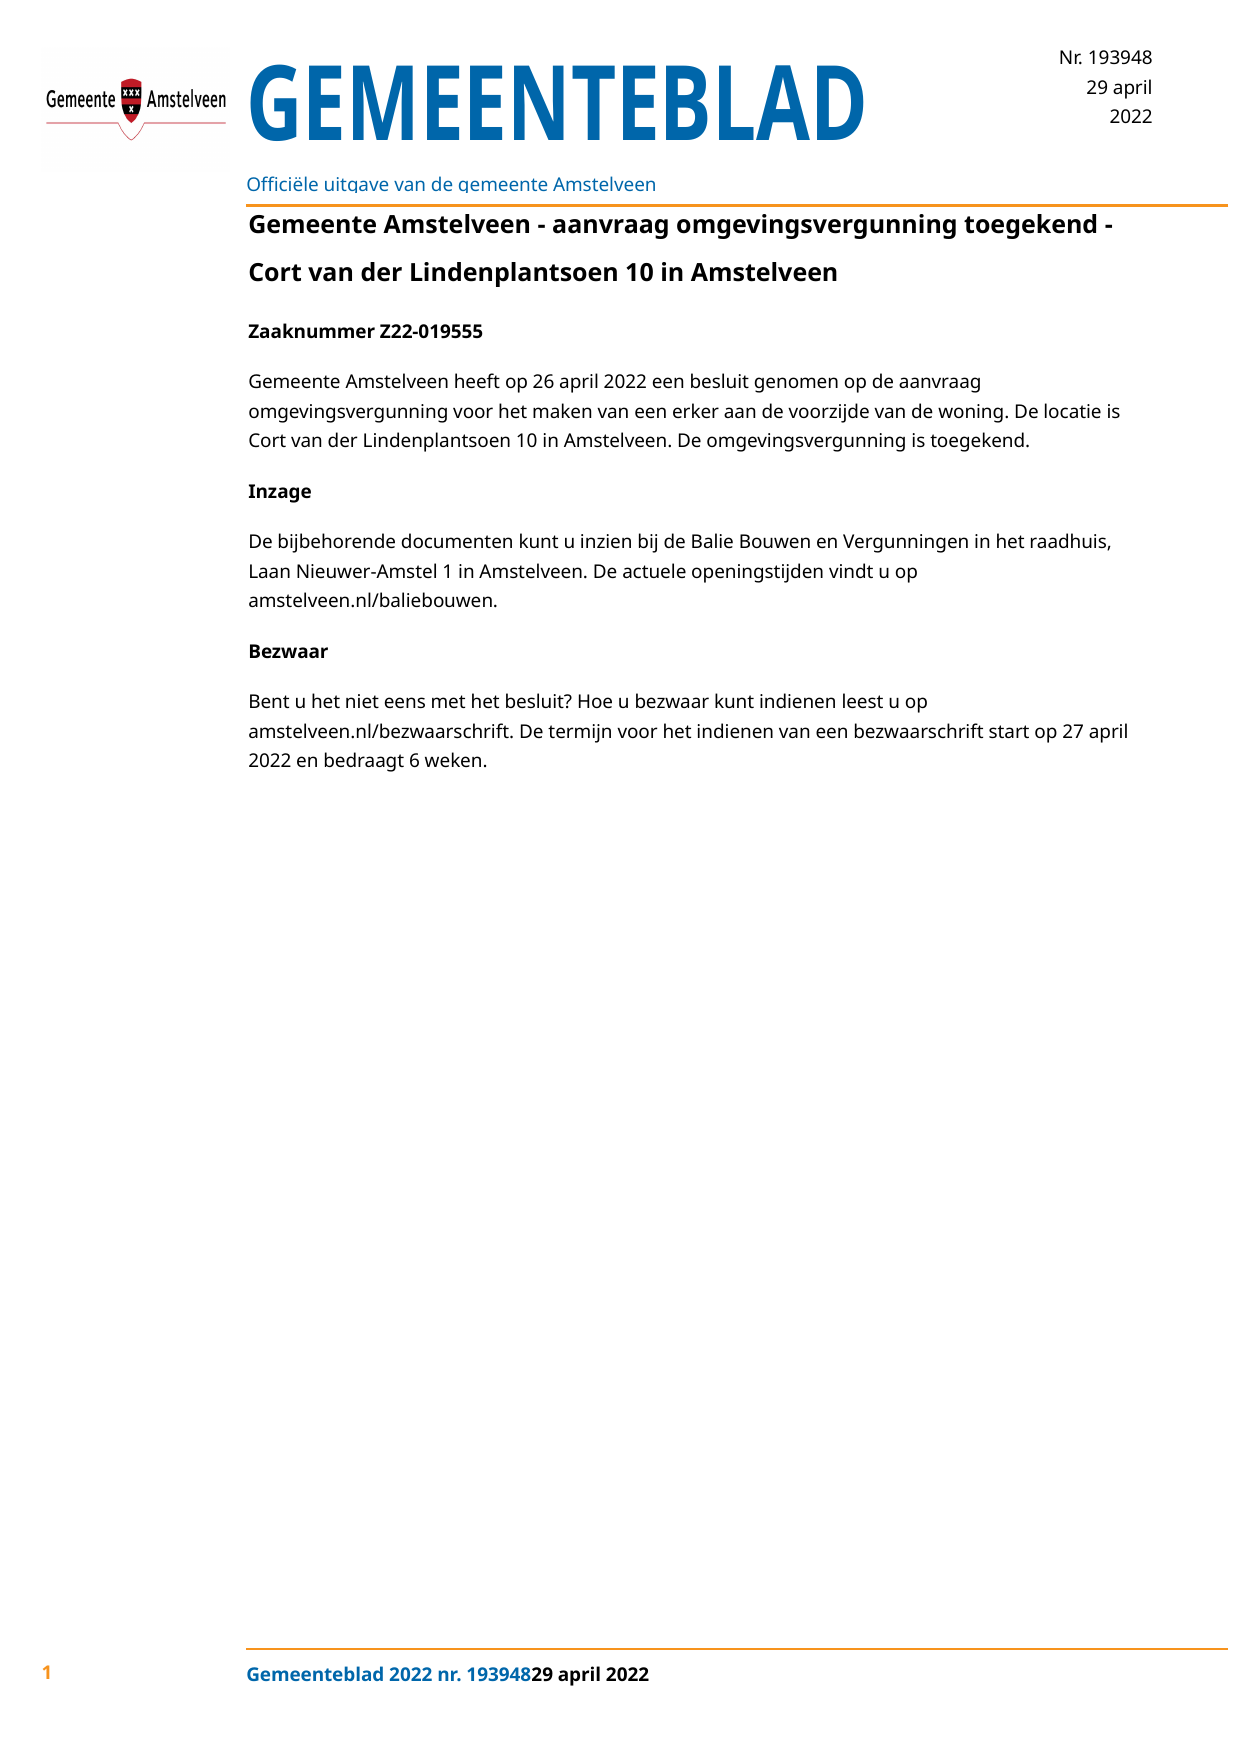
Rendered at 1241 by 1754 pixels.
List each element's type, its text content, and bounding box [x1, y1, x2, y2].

picture [41, 47, 231, 172]
text De bijbehorende documenten kunt u inzien bij de Balie Bouwen en Vergunningen in het raadhuis, Laan Nieuwer-Amstel 1 in Amstelveen. De actuele openingstijden vindt u op amstelveen.nl/baliebouwen. [248, 528, 1152, 613]
text Bent u het niet eens met het besluit? Hoe u bezwaar kunt indienen leest u op amstelveen.nl/bezwaarschrift. De termijn voor het indienen van een bezwaarschrift start op 27 april 2022 en bedraagt 6 weken. [248, 688, 1152, 773]
text Zaaknummer Z22-019555 [248, 318, 1152, 344]
text Inzage [248, 478, 1152, 504]
text Gemeente Amstelveen - aanvraag omgevingsvergunning toegekend - Cort van der Lindenplantsoen 10 in Amstelveen [248, 207, 1152, 288]
text Gemeente Amstelveen heeft op 26 april 2022 een besluit genomen op de aanvraag omgevingsvergunning voor het maken van een erker aan de voorzijde van de woning. De locatie is Cort van der Lindenplantsoen 10 in Amstelveen. De omgevingsvergunning is toegekend. [248, 368, 1152, 453]
text Bezwaar [248, 638, 1152, 664]
